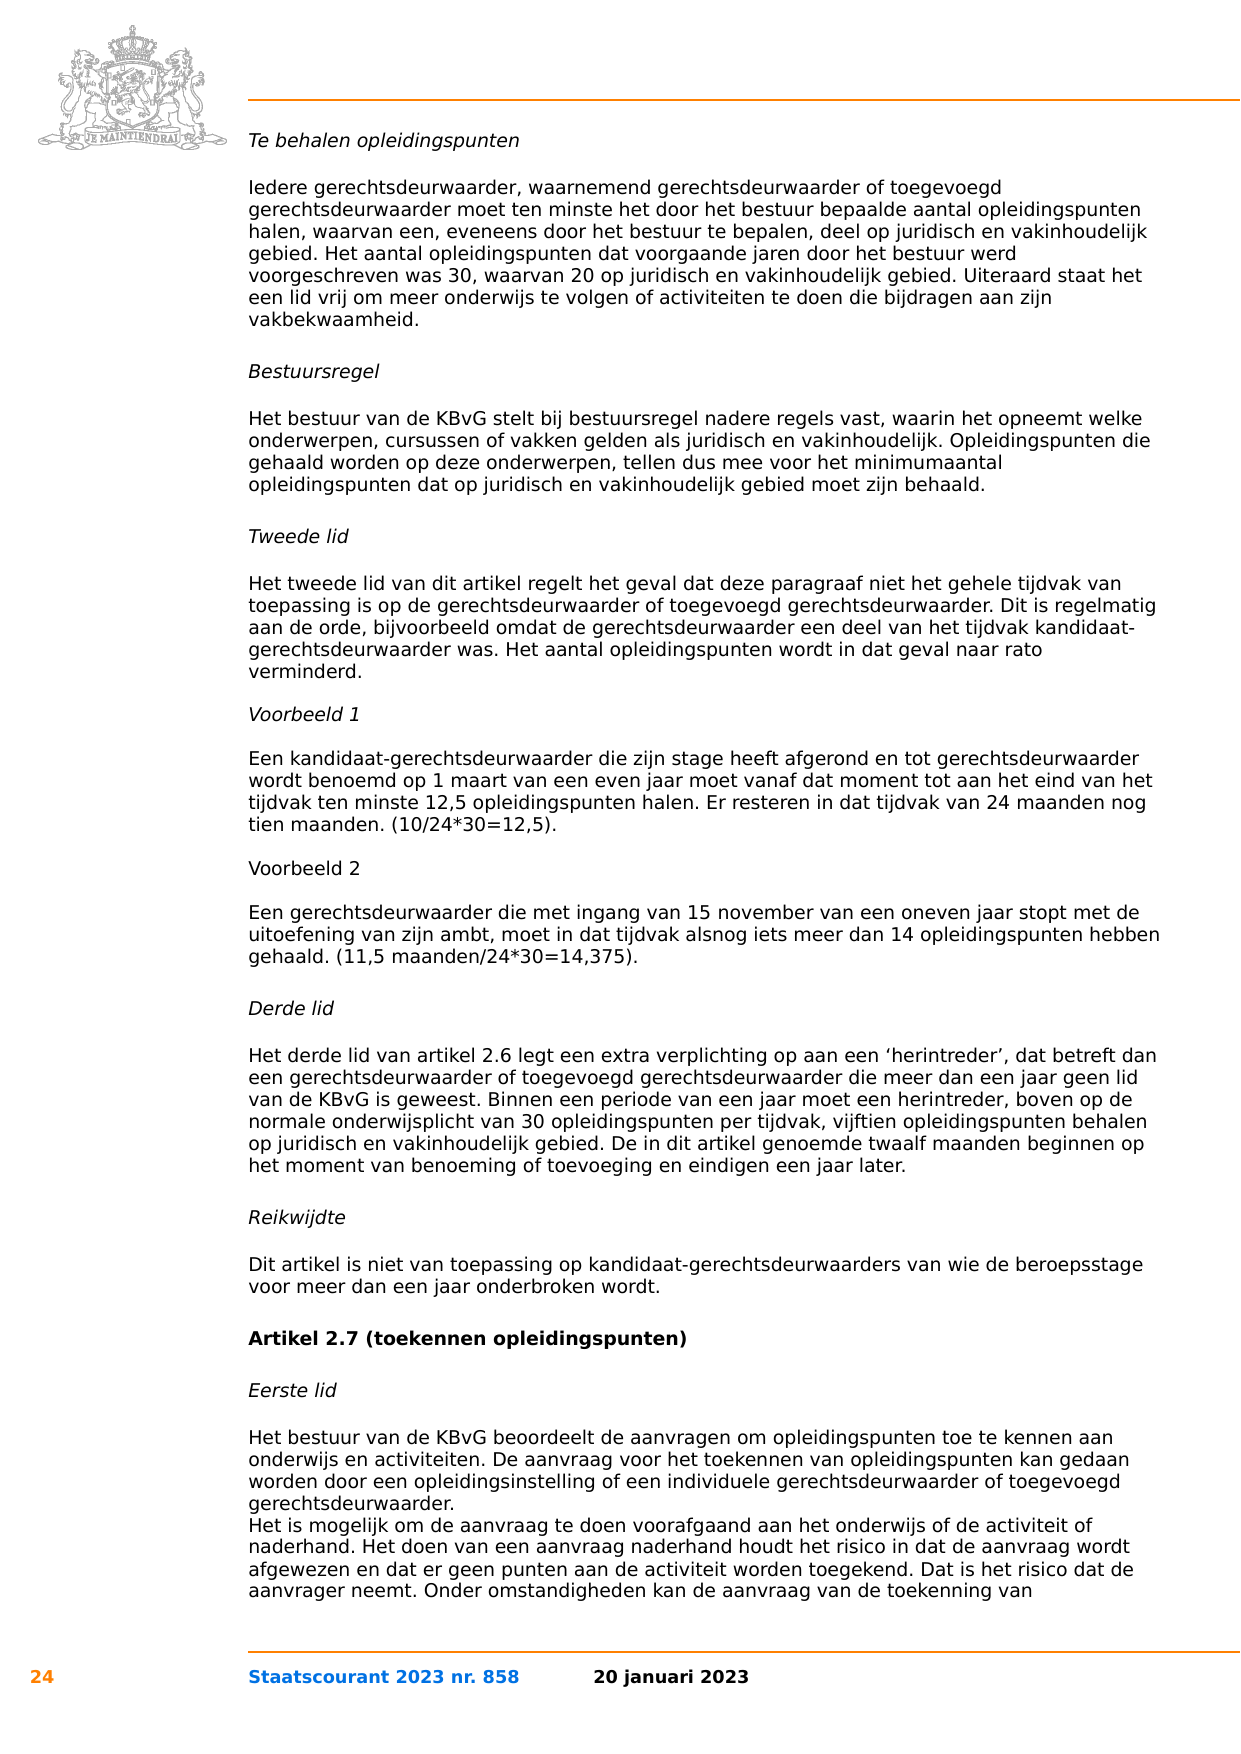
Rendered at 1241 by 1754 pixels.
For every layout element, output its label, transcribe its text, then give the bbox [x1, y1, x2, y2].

subtitle Te behalen opleidingspunten [248, 130, 1163, 152]
text Het tweede lid van dit artikel regelt het geval dat deze paragraaf niet het gehele tijdvak van toepassing is op de gerechtsdeurwaarder of toegevoegd gerechtsdeurwaarder. Dit is regelmatig aan de orde, bijvoorbeeld omdat de gerechtsdeurwaarder een deel van het tijdvak kandidaat-gerechtsdeurwaarder was. Het aantal opleidingspunten wordt in dat geval naar rato verminderd. [248, 573, 1163, 682]
text Het derde lid van artikel 2.6 legt een extra verplichting op aan een ‘herintreder’, dat betreft dan een gerechtsdeurwaarder of toegevoegd gerechtsdeurwaarder die meer dan een jaar geen lid van de KBvG is geweest. Binnen een periode van een jaar moet een herintreder, boven op de normale onderwijsplicht van 30 opleidingspunten per tijdvak, vijftien opleidingspunten behalen op juridisch en vakinhoudelijk gebied. De in dit artikel genoemde twaalf maanden beginnen op het moment van benoeming of toevoeging en eindigen een jaar later. [248, 1045, 1163, 1177]
subtitle Reikwijdte [248, 1207, 1163, 1229]
subtitle Artikel 2.7 (toekennen opleidingspunten) [248, 1328, 1163, 1349]
subtitle Eerste lid [248, 1379, 1163, 1402]
text Het is mogelijk om de aanvraag te doen voorafgaand aan het onderwijs of de activiteit of naderhand. Het doen van een aanvraag naderhand houdt het risico in dat de aanvraag wordt afgewezen en dat er geen punten aan de activiteit worden toegekend. Dat is het risico dat de aanvrager neemt. Onder omstandigheden kan de aanvraag van de toekenning van [248, 1514, 1163, 1602]
text Voorbeeld 2 [248, 858, 1163, 880]
text Het bestuur van de KBvG stelt bij bestuursregel nadere regels vast, waarin het opneemt welke onderwerpen, cursussen of vakken gelden als juridisch en vakinhoudelijk. Opleidingspunten die gehaald worden op deze onderwerpen, tellen dus mee voor het minimumaantal opleidingspunten dat op juridisch en vakinhoudelijk gebied moet zijn behaald. [248, 408, 1163, 496]
text Voorbeeld 1 [248, 704, 1163, 726]
text Dit artikel is niet van toepassing op kandidaat-gerechtsdeurwaarders van wie de beroepsstage voor meer dan een jaar onderbroken wordt. [248, 1254, 1163, 1298]
text Een gerechtsdeurwaarder die met ingang van 15 november van een oneven jaar stopt met de uitoefening van zijn ambt, moet in dat tijdvak alsnog iets meer dan 14 opleidingspunten hebben gehaald. (11,5 maanden/24*30=14,375). [248, 902, 1163, 968]
picture [38, 25, 227, 150]
subtitle Derde lid [248, 998, 1163, 1020]
text Het bestuur van de KBvG beoordeelt de aanvragen om opleidingspunten toe te kennen aan onderwijs en activiteiten. De aanvraag voor het toekennen van opleidingspunten kan gedaan worden door een opleidingsinstelling of een individuele gerechtsdeurwaarder of toegevoegd gerechtsdeurwaarder. [248, 1427, 1163, 1514]
subtitle Bestuursregel [248, 361, 1163, 383]
text Een kandidaat-gerechtsdeurwaarder die zijn stage heeft afgerond en tot gerechtsdeurwaarder wordt benoemd op 1 maart van een even jaar moet vanaf dat moment tot aan het eind van het tijdvak ten minste 12,5 opleidingspunten halen. Er resteren in dat tijdvak van 24 maanden nog tien maanden. (10/24*30=12,5). [248, 748, 1163, 836]
subtitle Tweede lid [248, 526, 1163, 548]
text Iedere gerechtsdeurwaarder, waarnemend gerechtsdeurwaarder of toegevoegd gerechtsdeurwaarder moet ten minste het door het bestuur bepaalde aantal opleidingspunten halen, waarvan een, eveneens door het bestuur te bepalen, deel op juridisch en vakinhoudelijk gebied. Het aantal opleidingspunten dat voorgaande jaren door het bestuur werd voorgeschreven was 30, waarvan 20 op juridisch en vakinhoudelijk gebied. Uiteraard staat het een lid vrij om meer onderwijs te volgen of activiteiten te doen die bijdragen aan zijn vakbekwaamheid. [248, 177, 1163, 331]
